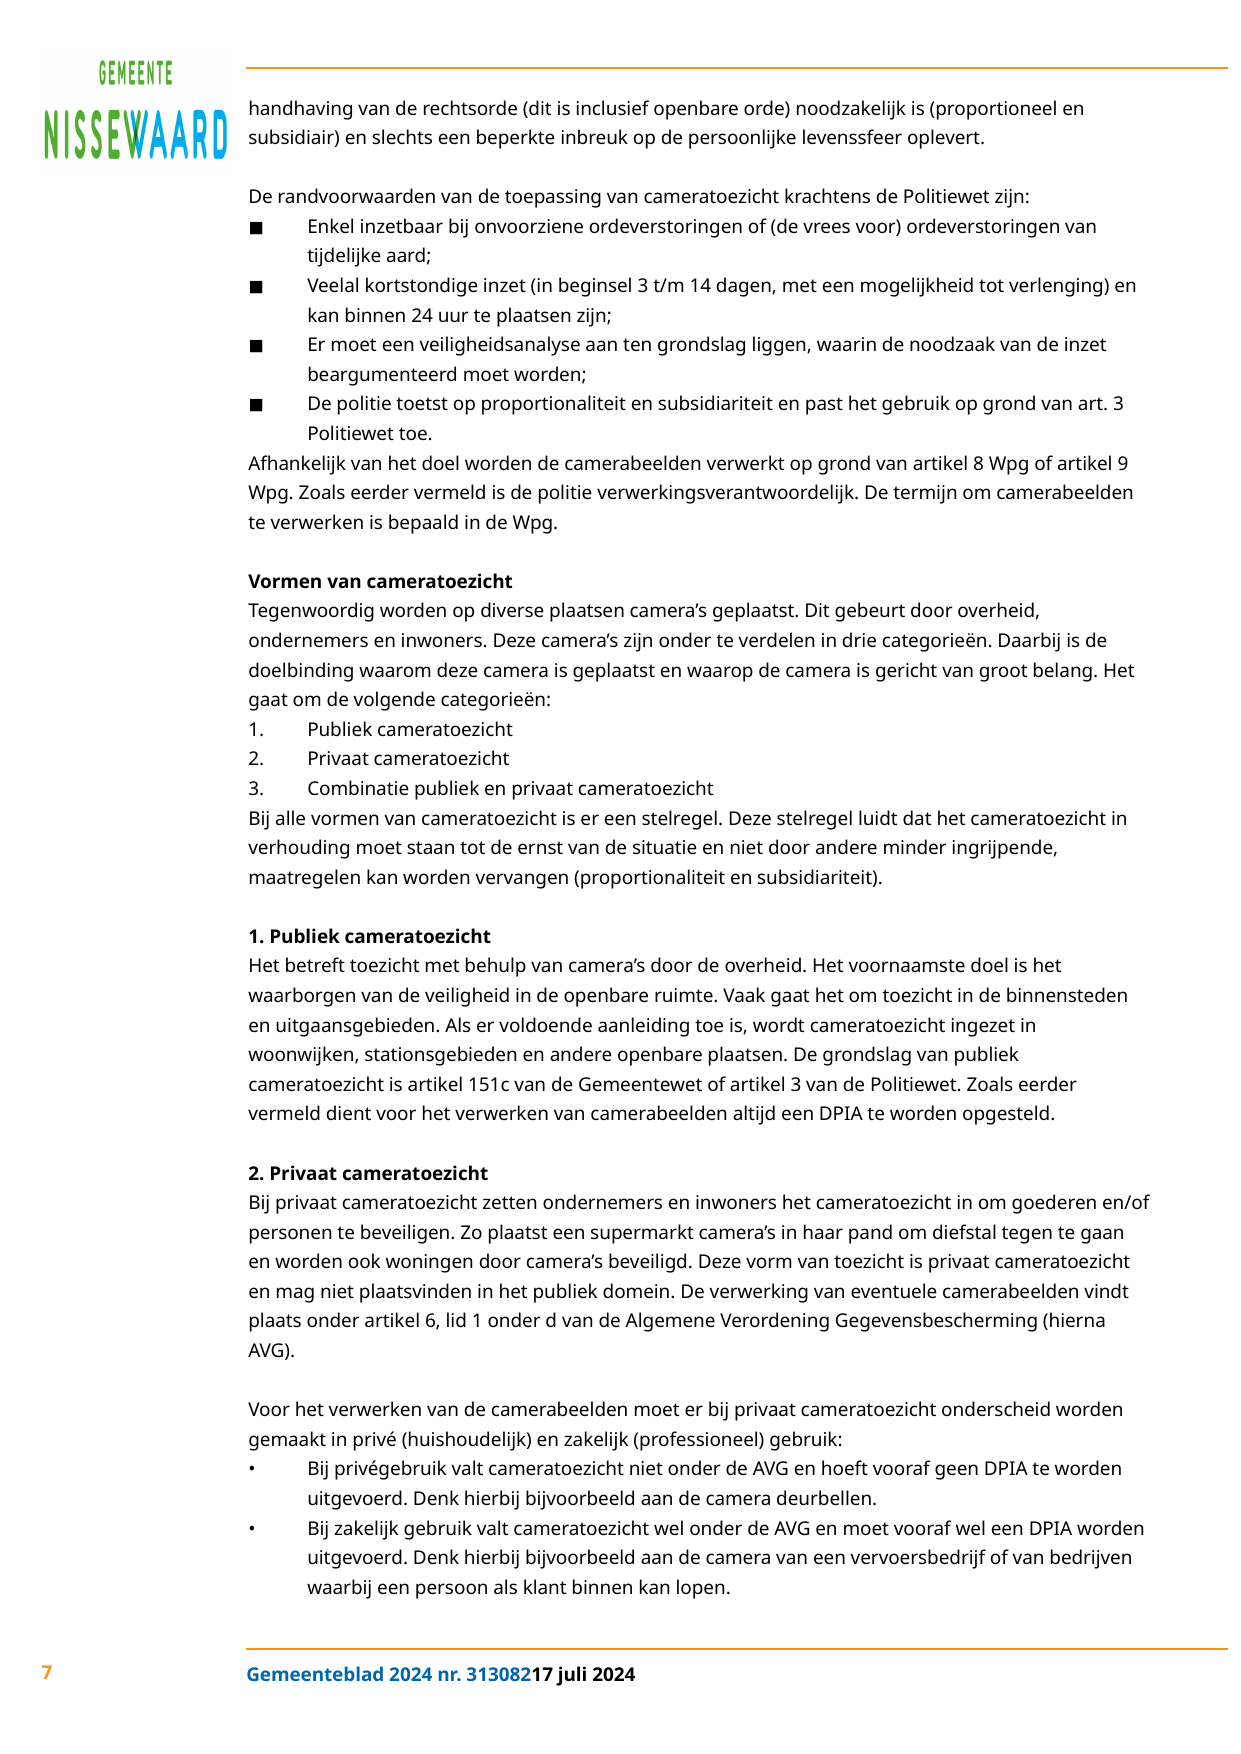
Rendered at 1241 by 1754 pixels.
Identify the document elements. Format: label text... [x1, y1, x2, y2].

list Enkel inzetbaar bij onvoorziene ordeverstoringen of (de vrees voor) ordeverstoringen van tijdelijke aard; [248, 213, 1152, 268]
list Combinatie publiek en privaat cameratoezicht [248, 775, 1152, 801]
text Bij privaat cameratoezicht zetten ondernemers en inwoners het cameratoezicht in om goederen en/of personen te beveiligen. Zo plaatst een supermarkt camera’s in haar pand om diefstal tegen te gaan en worden ook woningen door camera’s beveiligd. Deze vorm van toezicht is privaat cameratoezicht en mag niet plaatsvinden in het publiek domein. De verwerking van eventuele camerabeelden vindt plaats onder artikel 6, lid 1 onder d van de Algemene Verordening Gegevensbescherming (hierna AVG). [248, 1189, 1152, 1363]
text Afhankelijk van het doel worden de camerabeelden verwerkt op grond van artikel 8 Wpg of artikel 9 Wpg. Zoals eerder vermeld is de politie verwerkingsverantwoordelijk. De termijn om camerabeelden te verwerken is bepaald in de Wpg. [248, 450, 1152, 535]
list Er moet een veiligheidsanalyse aan ten grondslag liggen, waarin de noodzaak van de inzet beargumenteerd moet worden; [248, 331, 1152, 387]
list De politie toetst op proportionaliteit en subsidiariteit en past het gebruik op grond van art. 3 Politiewet toe. [248, 391, 1152, 446]
list Publiek cameratoezicht [248, 716, 1152, 742]
text Bij alle vormen van cameratoezicht is er een stelregel. Deze stelregel luidt dat het cameratoezicht in verhouding moet staan tot de ernst van de situatie en niet door andere minder ingrijpende, maatregelen kan worden vervangen (proportionaliteit en subsidiariteit). [248, 805, 1152, 890]
text De randvoorwaarden van de toepassing van cameratoezicht krachtens de Politiewet zijn: [248, 183, 1152, 209]
list Bij privégebruik valt cameratoezicht niet onder de AVG en hoeft vooraf geen DPIA te worden uitgevoerd. Denk hierbij bijvoorbeeld aan de camera deurbellen. [248, 1456, 1152, 1511]
text 2. Privaat cameratoezicht [248, 1160, 1152, 1186]
text handhaving van de rechtsorde (dit is inclusief openbare orde) noodzakelijk is (proportioneel en subsidiair) en slechts een beperkte inbreuk op de persoonlijke levenssfeer oplevert. [248, 95, 1152, 150]
list Privaat cameratoezicht [248, 746, 1152, 771]
text Voor het verwerken van de camerabeelden moet er bij privaat cameratoezicht onderscheid worden gemaakt in privé (huishoudelijk) en zakelijk (professioneel) gebruik: [248, 1396, 1152, 1452]
list Bij zakelijk gebruik valt cameratoezicht wel onder de AVG en moet vooraf wel een DPIA worden uitgevoerd. Denk hierbij bijvoorbeeld aan de camera van een vervoersbedrijf of van bedrijven waarbij een persoon als klant binnen kan lopen. [248, 1515, 1152, 1600]
text 1. Publiek cameratoezicht [248, 923, 1152, 949]
text Het betreft toezicht met behulp van camera’s door de overheid. Het voornaamste doel is het waarborgen van de veiligheid in de openbare ruimte. Vaak gaat het om toezicht in de binnensteden en uitgaansgebieden. Als er voldoende aanleiding toe is, wordt cameratoezicht ingezet in woonwijken, stationsgebieden en andere openbare plaatsen. De grondslag van publiek cameratoezicht is artikel 151c van de Gemeentewet of artikel 3 van de Politiewet. Zoals eerder vermeld dient voor het verwerken van camerabeelden altijd een DPIA te worden opgesteld. [248, 953, 1152, 1126]
picture [41, 47, 231, 172]
text Tegenwoordig worden op diverse plaatsen camera’s geplaatst. Dit gebeurt door overheid, ondernemers en inwoners. Deze camera’s zijn onder te verdelen in drie categorieën. Daarbij is de doelbinding waarom deze camera is geplaatst en waarop de camera is gericht van groot belang. Het gaat om de volgende categorieën: [248, 598, 1152, 712]
text Vormen van cameratoezicht [248, 568, 1152, 594]
list Veelal kortstondige inzet (in beginsel 3 t/m 14 dagen, met een mogelijkheid tot verlenging) en kan binnen 24 uur te plaatsen zijn; [248, 272, 1152, 328]
